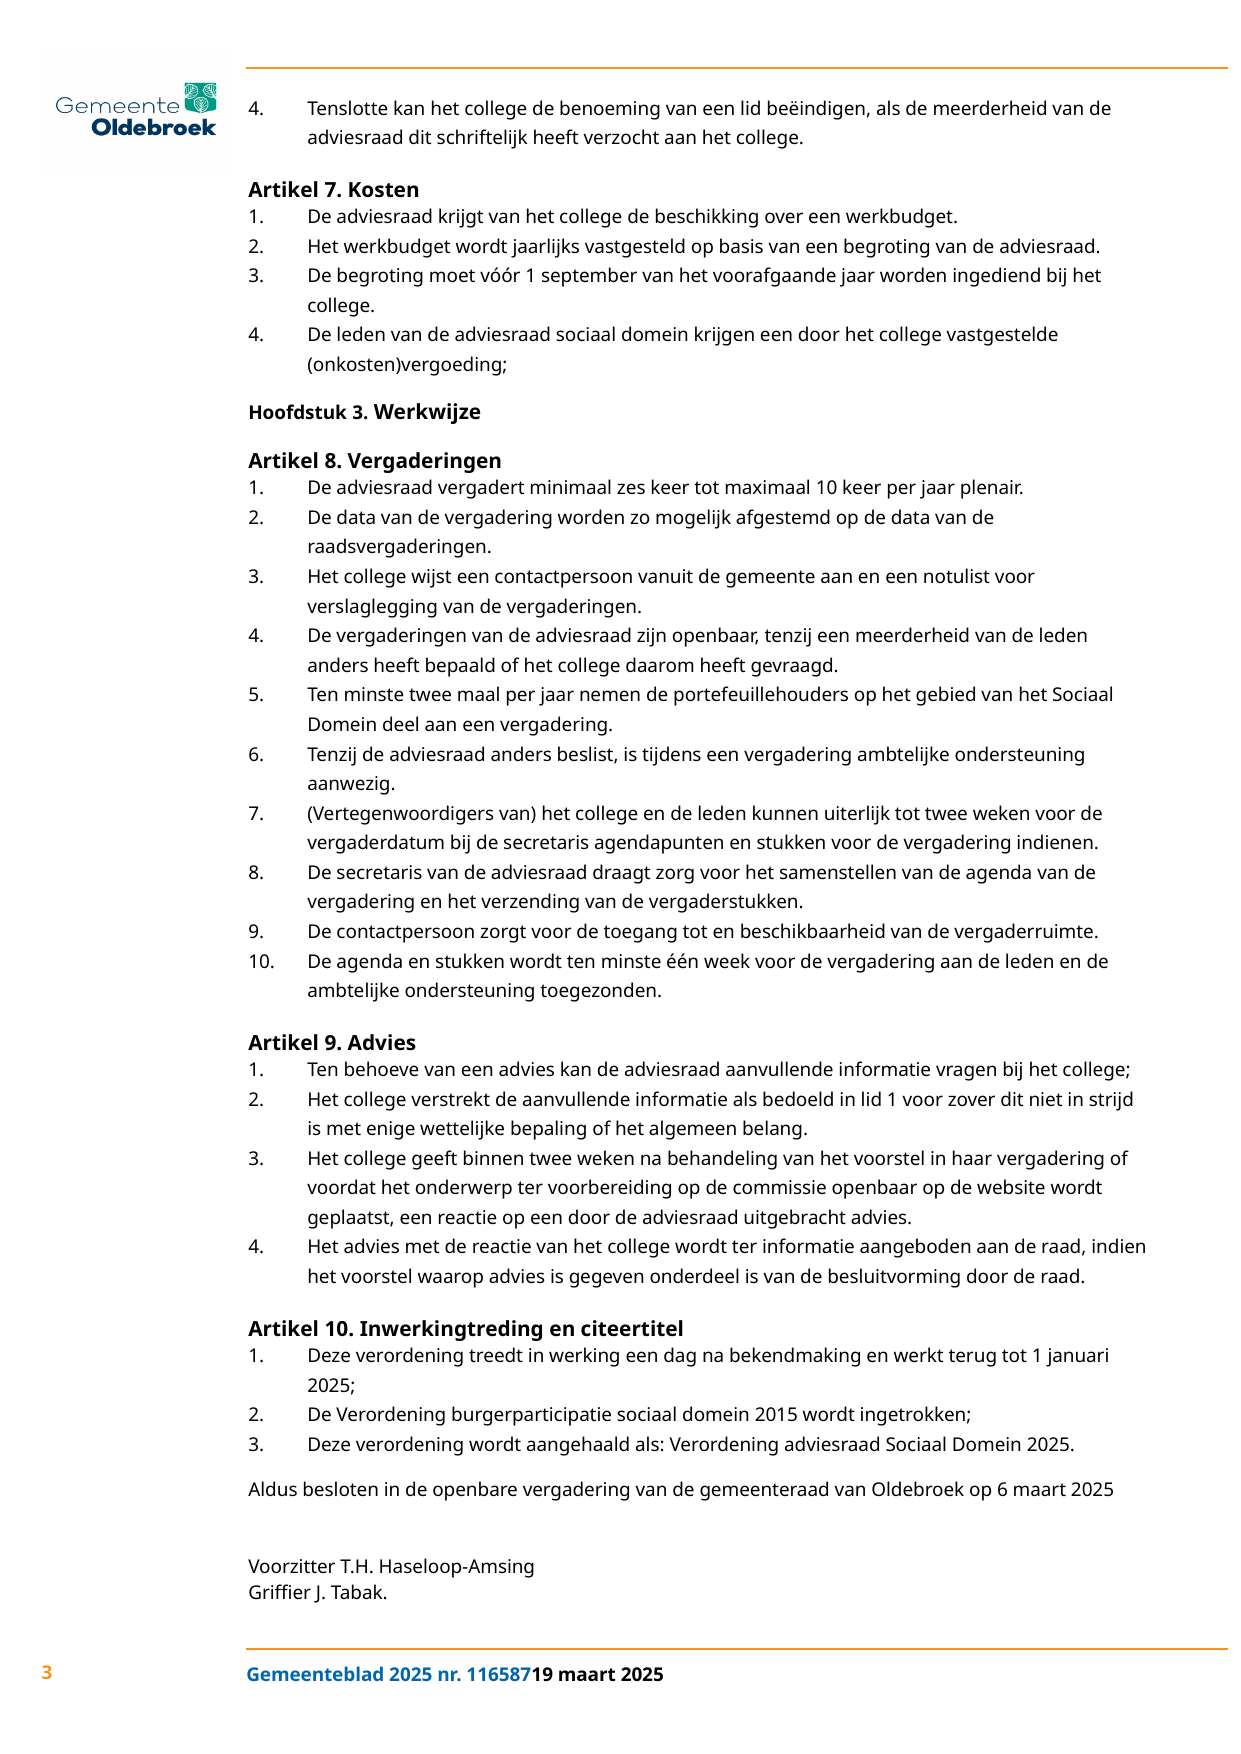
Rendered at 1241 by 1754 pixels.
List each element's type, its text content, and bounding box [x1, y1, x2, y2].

text Voorzitter T.H. Haseloop-Amsing [248, 1554, 1152, 1579]
list Het college geeft binnen twee weken na behandeling van het voorstel in haar vergadering of voordat het onderwerp ter voorbereiding op de commissie openbaar op de website wordt geplaatst, een reactie op een door de adviesraad uitgebracht advies. [248, 1145, 1152, 1230]
text Hoofdstuk 3. Werkwijze [248, 397, 1152, 425]
text Artikel 7. Kosten [248, 175, 1152, 203]
text Artikel 8. Vergaderingen [248, 446, 1152, 474]
list De contactpersoon zorgt voor de toegang tot en beschikbaarheid van de vergaderruimte. [248, 918, 1152, 944]
list De data van de vergadering worden zo mogelijk afgestemd op de data van de raadsvergaderingen. [248, 504, 1152, 559]
list (Vertegenwoordigers van) het college en de leden kunnen uiterlijk tot twee weken voor de vergaderdatum bij de secretaris agendapunten en stukken voor de vergadering indienen. [248, 800, 1152, 855]
list Deze verordening wordt aangehaald als: Verordening adviesraad Sociaal Domein 2025. [248, 1431, 1152, 1457]
list Tenzij de adviesraad anders beslist, is tijdens een vergadering ambtelijke ondersteuning aanwezig. [248, 741, 1152, 796]
list Het advies met de reactie van het college wordt ter informatie aangeboden aan de raad, indien het voorstel waarop advies is gegeven onderdeel is van de besluitvorming door de raad. [248, 1234, 1152, 1289]
list De adviesraad krijgt van het college de beschikking over een werkbudget. [248, 203, 1152, 229]
list Het college wijst een contactpersoon vanuit de gemeente aan en een notulist voor verslaglegging van de vergaderingen. [248, 563, 1152, 618]
list Het werkbudget wordt jaarlijks vastgesteld op basis van een begroting van de adviesraad. [248, 233, 1152, 258]
list Ten behoeve van een advies kan de adviesraad aanvullende informatie vragen bij het college; [248, 1056, 1152, 1082]
text Griffier J. Tabak. [248, 1579, 1152, 1605]
list De secretaris van de adviesraad draagt zorg voor het samenstellen van de agenda van de vergadering en het verzending van de vergaderstukken. [248, 859, 1152, 914]
text Aldus besloten in de openbare vergadering van de gemeenteraad van Oldebroek op 6 maart 2025 [248, 1477, 1152, 1502]
list Deze verordening treedt in werking een dag na bekendmaking en werkt terug tot 1 januari 2025; [248, 1342, 1152, 1397]
list De Verordening burgerparticipatie sociaal domein 2015 wordt ingetrokken; [248, 1401, 1152, 1427]
text Artikel 10. Inwerkingtreding en citeertitel [248, 1314, 1152, 1342]
list De agenda en stukken wordt ten minste één week voor de vergadering aan de leden en de ambtelijke ondersteuning toegezonden. [248, 948, 1152, 1003]
list De begroting moet vóór 1 september van het voorafgaande jaar worden ingediend bij het college. [248, 262, 1152, 318]
list Tenslotte kan het college de benoeming van een lid beëindigen, als de meerderheid van de adviesraad dit schriftelijk heeft verzocht aan het college. [248, 95, 1152, 150]
text Artikel 9. Advies [248, 1028, 1152, 1056]
list De leden van de adviesraad sociaal domein krijgen een door het college vastgestelde (onkosten)vergoeding; [248, 322, 1152, 377]
picture [41, 47, 231, 172]
list Het college verstrekt de aanvullende informatie als bedoeld in lid 1 voor zover dit niet in strijd is met enige wettelijke bepaling of het algemeen belang. [248, 1086, 1152, 1141]
list De vergaderingen van de adviesraad zijn openbaar, tenzij een meerderheid van de leden anders heeft bepaald of het college daarom heeft gevraagd. [248, 622, 1152, 678]
list Ten minste twee maal per jaar nemen de portefeuillehouders op het gebied van het Sociaal Domein deel aan een vergadering. [248, 682, 1152, 737]
list De adviesraad vergadert minimaal zes keer tot maximaal 10 keer per jaar plenair. [248, 474, 1152, 500]
